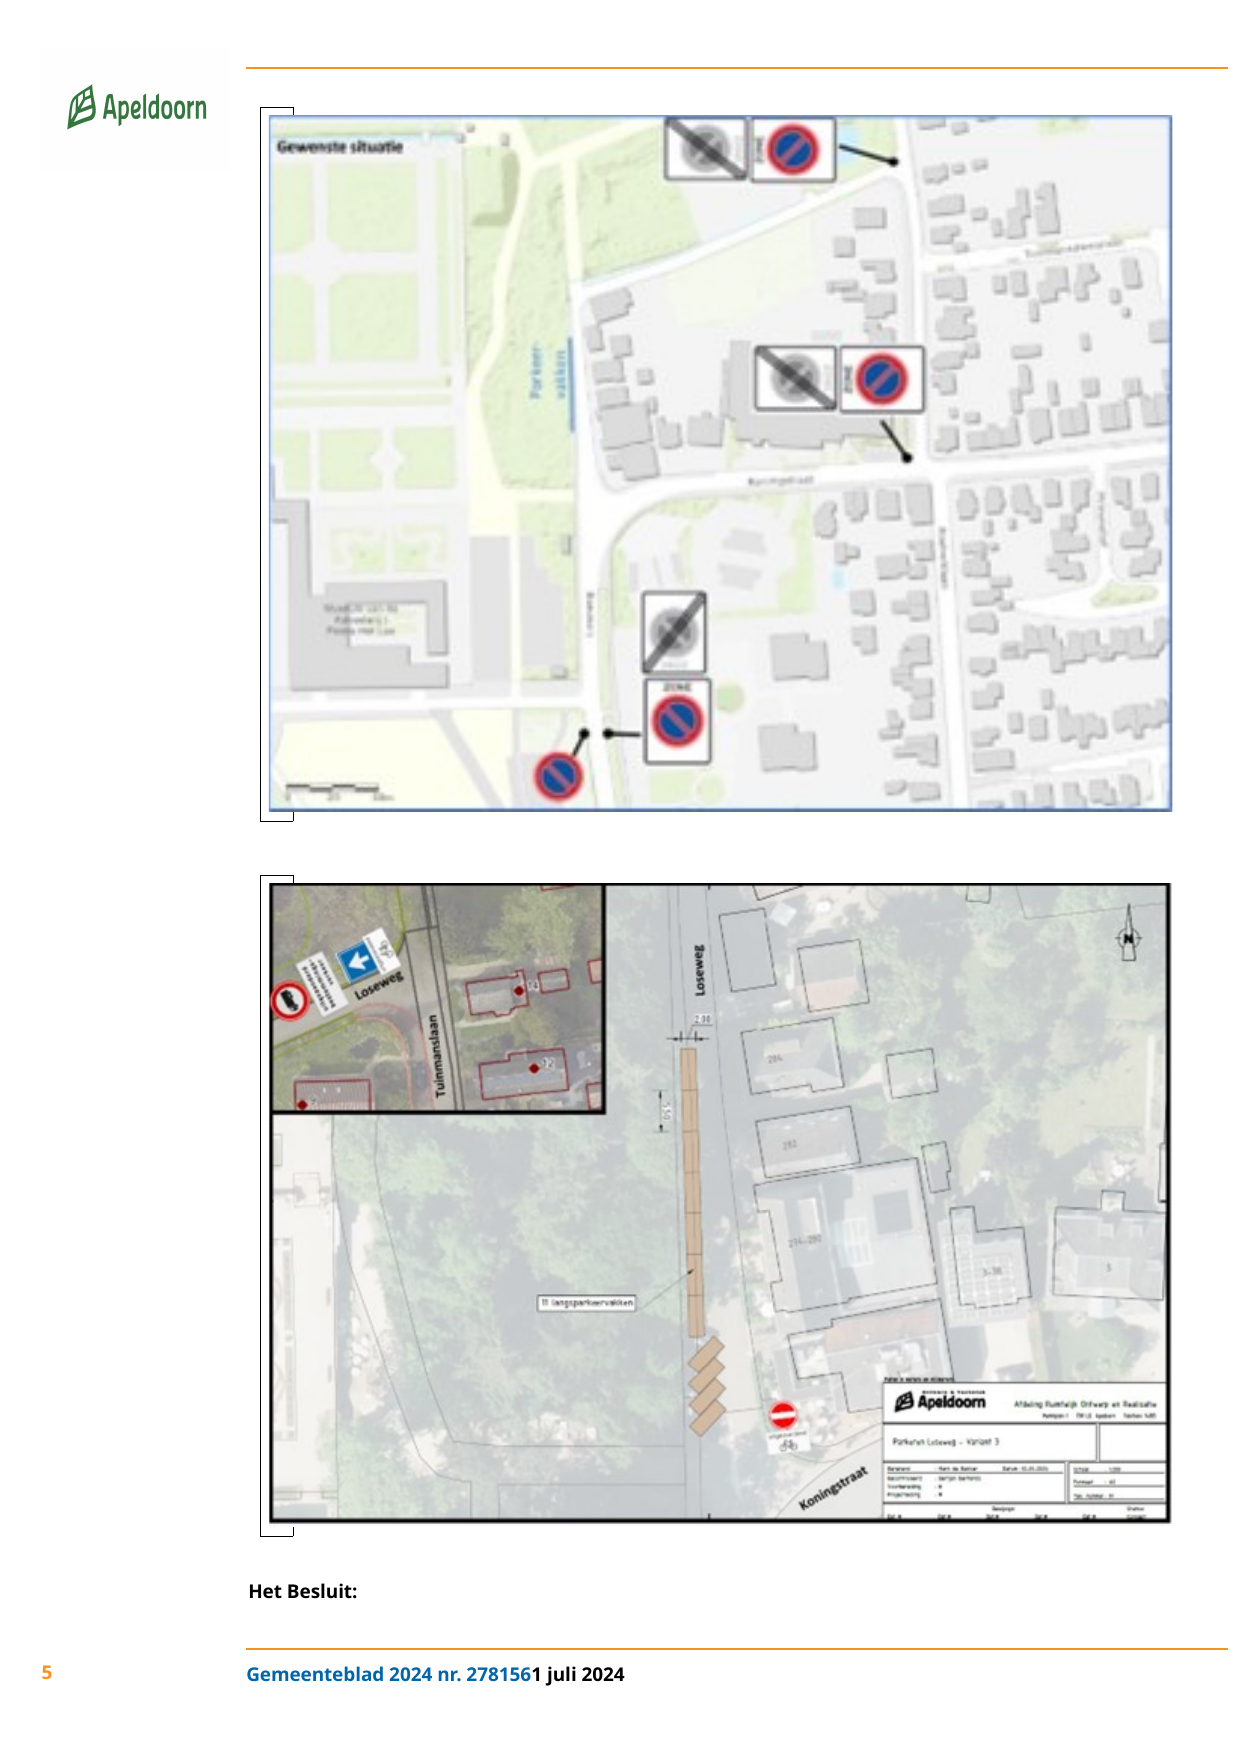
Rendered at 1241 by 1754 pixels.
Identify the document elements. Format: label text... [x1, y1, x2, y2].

text Het Besluit: [248, 1578, 1152, 1604]
picture [41, 47, 231, 172]
picture [268, 883, 1173, 1527]
picture [268, 115, 1173, 812]
